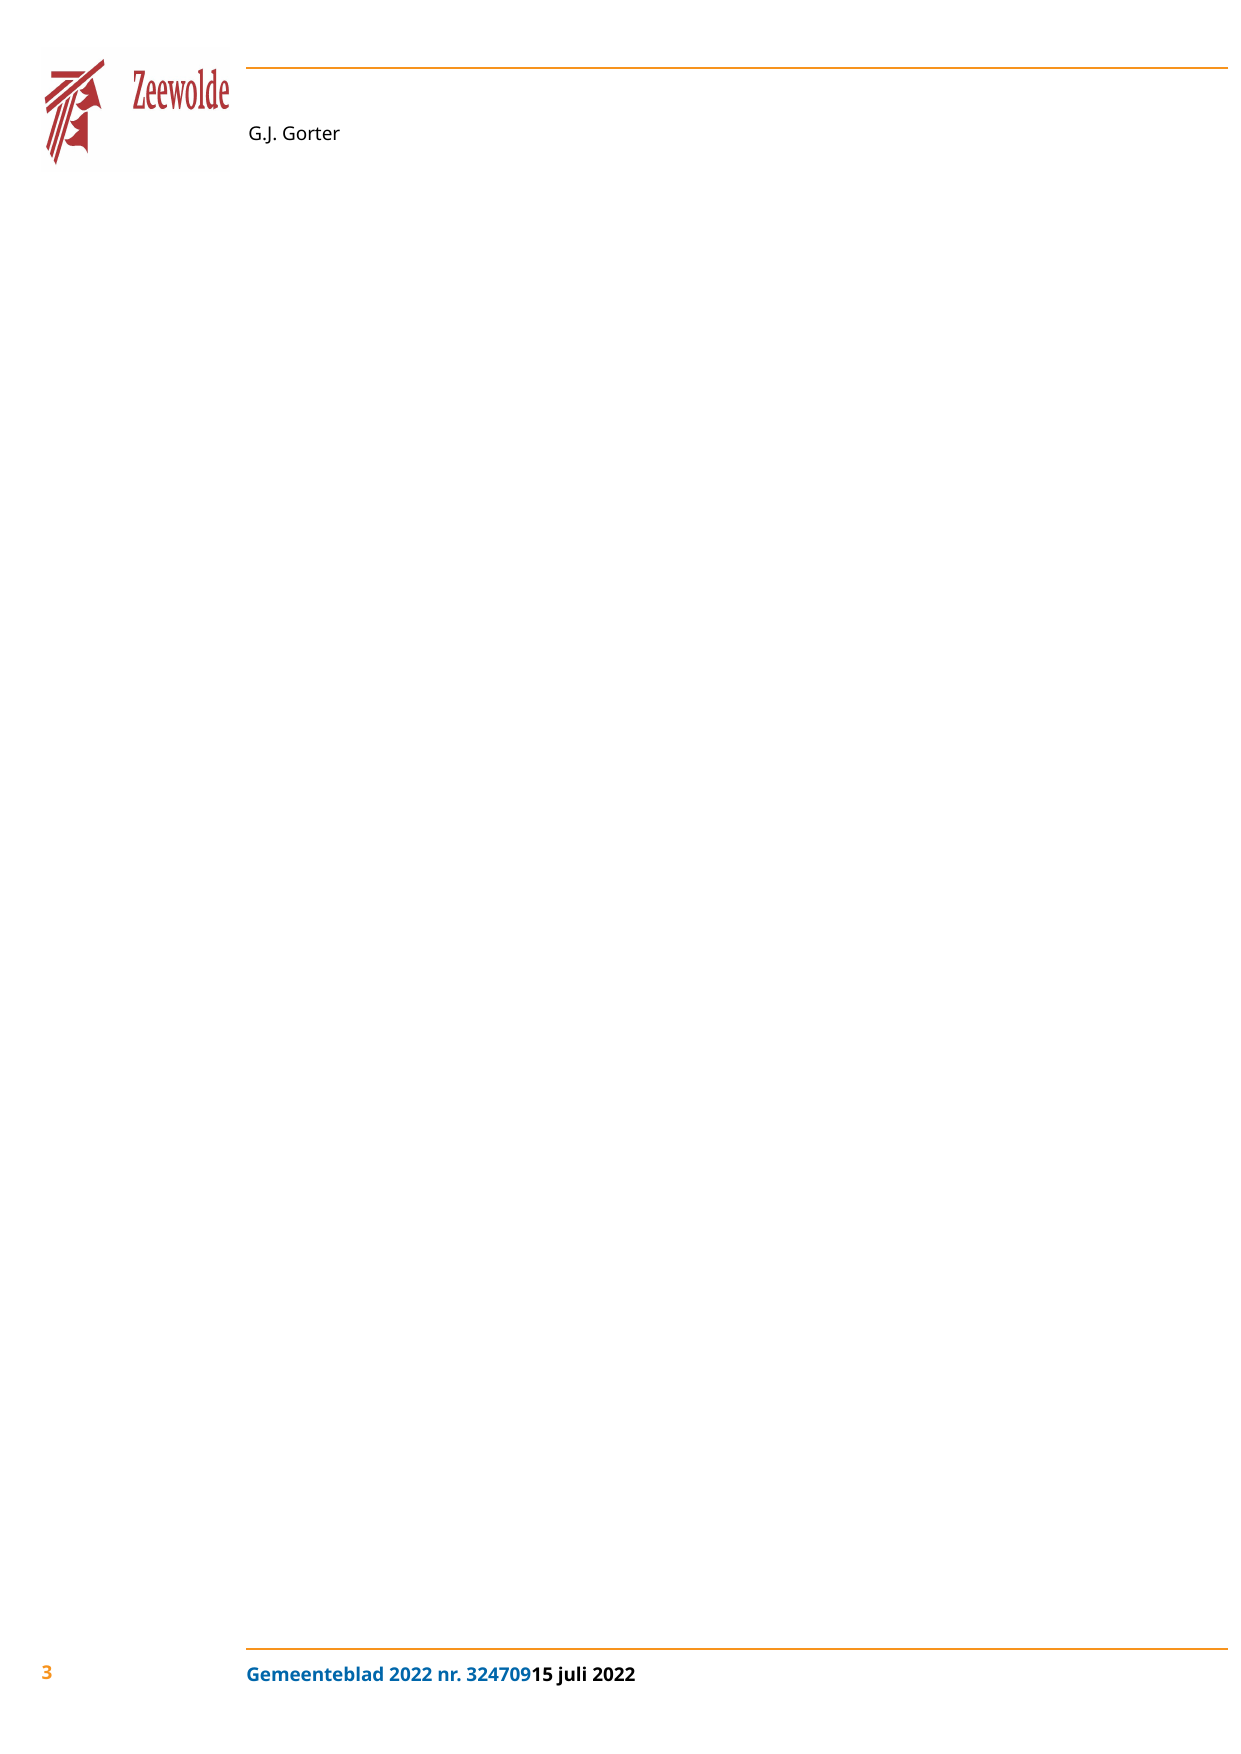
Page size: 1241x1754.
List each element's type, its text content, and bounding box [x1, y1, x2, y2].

picture [41, 47, 231, 172]
text G.J. Gorter [248, 121, 1152, 146]
